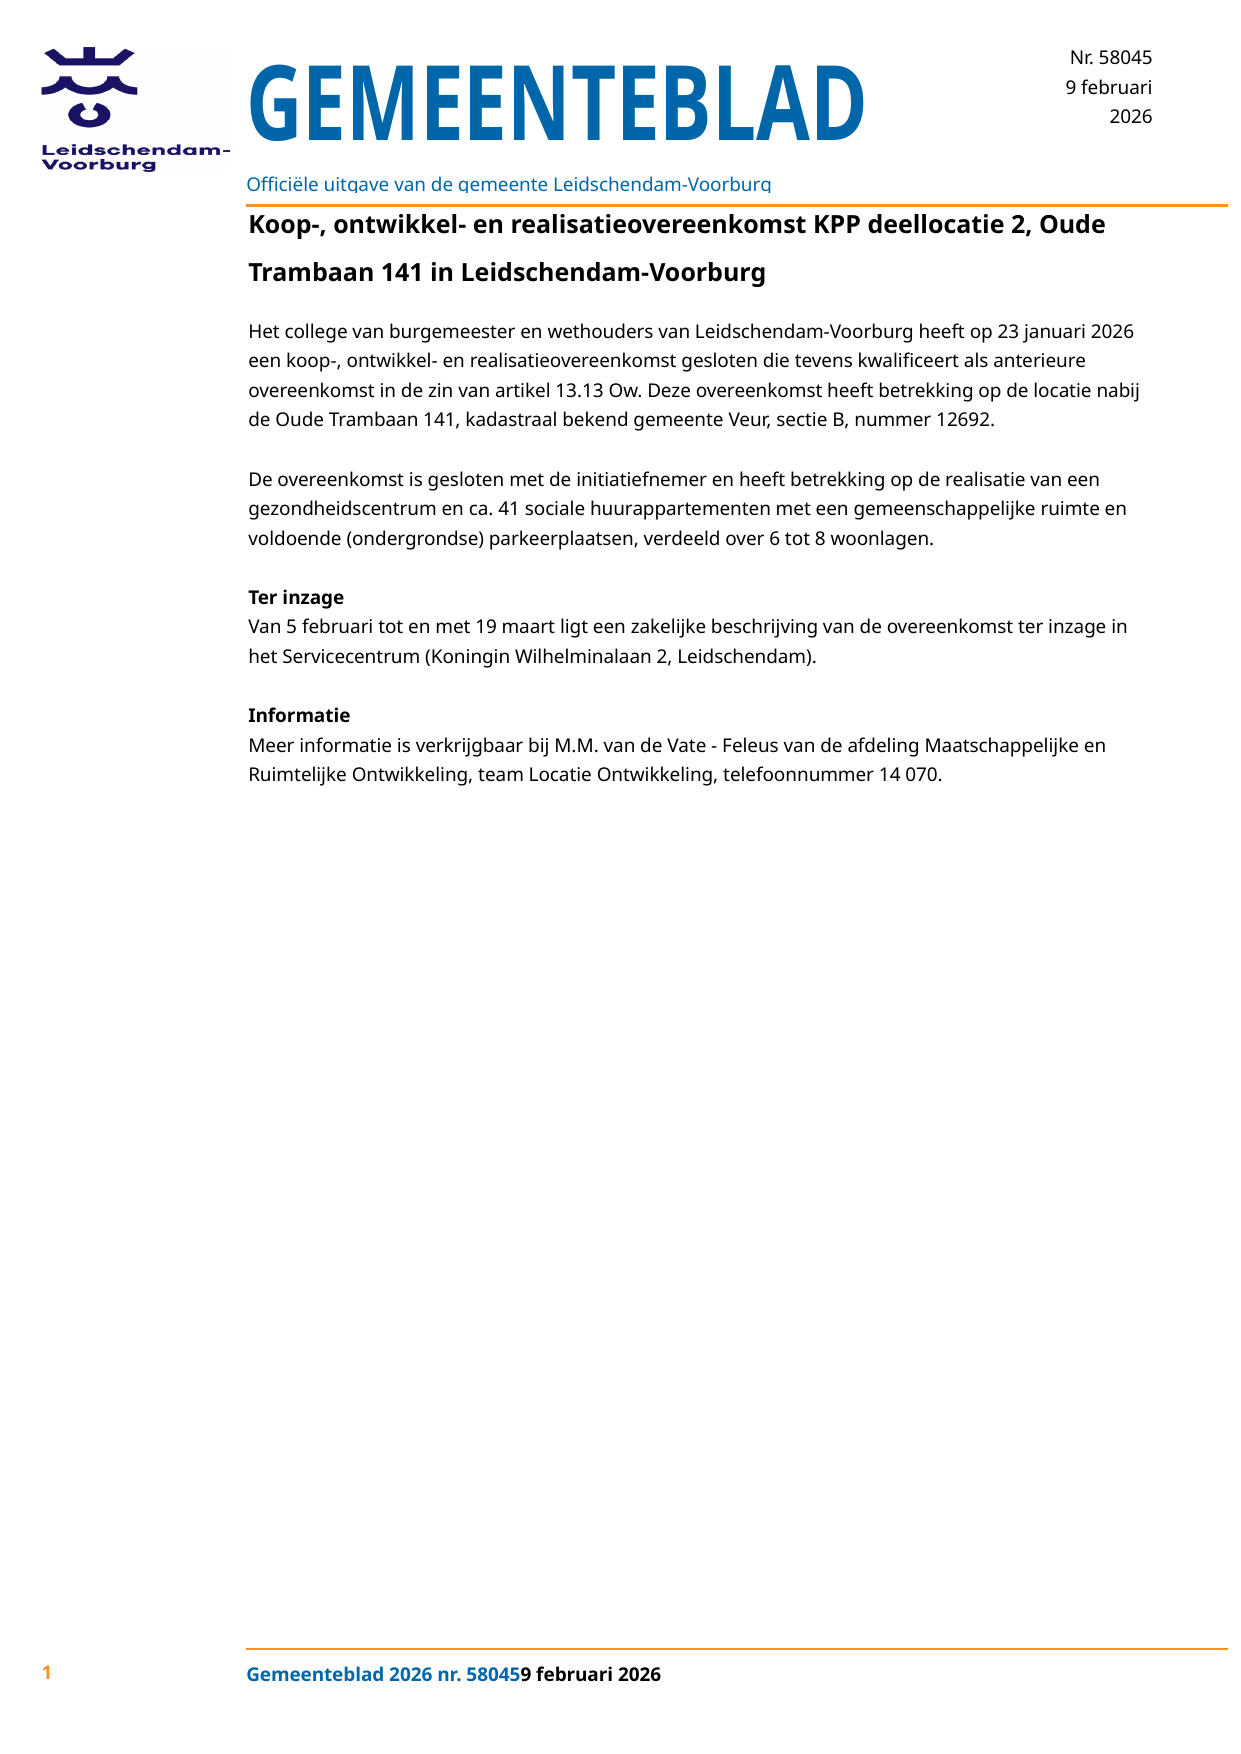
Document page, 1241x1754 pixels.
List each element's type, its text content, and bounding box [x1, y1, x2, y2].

text Informatie [248, 702, 1152, 728]
text Koop-, ontwikkel- en realisatieovereenkomst KPP deellocatie 2, Oude Trambaan 141 in Leidschendam-Voorburg [248, 207, 1152, 288]
text Het college van burgemeester en wethouders van Leidschendam-Voorburg heeft op 23 januari 2026 een koop-, ontwikkel- en realisatieovereenkomst gesloten die tevens kwalificeert als anterieure overeenkomst in de zin van artikel 13.13 Ow. Deze overeenkomst heeft betrekking op de locatie nabij de Oude Trambaan 141, kadastraal bekend gemeente Veur, sectie B, nummer 12692. [248, 318, 1152, 432]
text De overeenkomst is gesloten met de initiatiefnemer en heeft betrekking op de realisatie van een gezondheidscentrum en ca. 41 sociale huurappartementen met een gemeenschappelijke ruimte en voldoende (ondergrondse) parkeerplaatsen, verdeeld over 6 tot 8 woonlagen. [248, 466, 1152, 551]
text Van 5 februari tot en met 19 maart ligt een zakelijke beschrijving van de overeenkomst ter inzage in het Servicecentrum (Koningin Wilhelminalaan 2, Leidschendam). [248, 614, 1152, 669]
text Ter inzage [248, 584, 1152, 610]
picture [41, 47, 231, 172]
text Meer informatie is verkrijgbaar bij M.M. van de Vate - Feleus van de afdeling Maatschappelijke en Ruimtelijke Ontwikkeling, team Locatie Ontwikkeling, telefoonnummer 14 070. [248, 732, 1152, 787]
